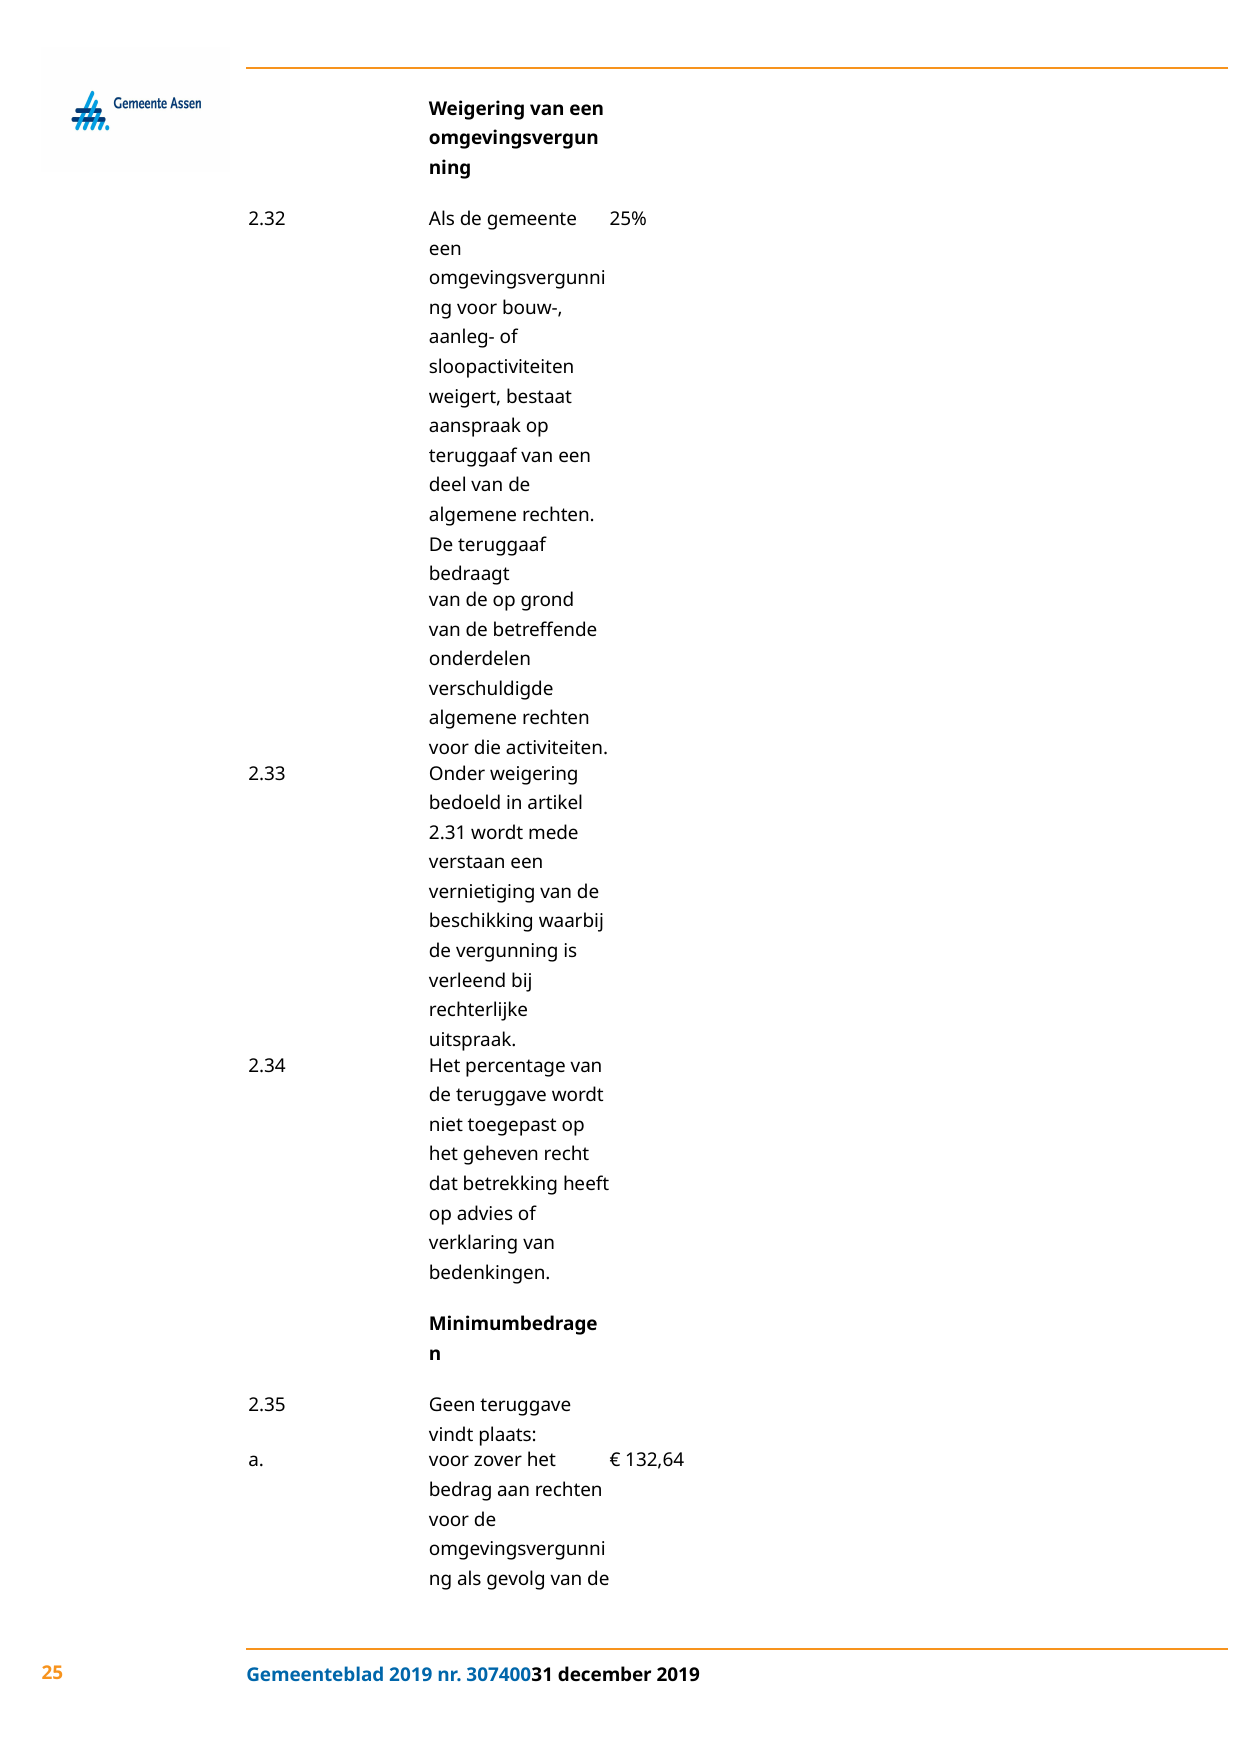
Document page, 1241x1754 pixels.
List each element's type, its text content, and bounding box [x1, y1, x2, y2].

table_cell voor zover het bedrag aan rechten voor de omgevingsvergunning als gevolg van de [429, 1447, 609, 1591]
table_cell Minimumbedragen [429, 1310, 609, 1366]
table_cell € 132,64 [609, 1447, 790, 1591]
table_cell [248, 1366, 429, 1391]
table_cell a. [248, 1447, 429, 1591]
table_cell [248, 180, 429, 205]
table_cell [609, 760, 790, 1052]
table_cell Weigering van een omgevingsvergunning [429, 95, 609, 180]
table_cell [248, 1310, 429, 1366]
table_cell Geen teruggave vindt plaats: [429, 1391, 609, 1447]
picture [41, 47, 231, 172]
table_cell 2.35 [248, 1391, 429, 1447]
table_cell [609, 1366, 790, 1391]
table_cell [609, 586, 790, 760]
table_cell Als de gemeente een omgevingsvergunning voor bouw-, aanleg- of sloopactiviteiten weigert, bestaat aanspraak op teruggaaf van een deel van de algemene rechten. De teruggaaf bedraagt [429, 205, 609, 586]
table_cell [248, 95, 429, 180]
table_cell 2.33 [248, 760, 429, 1052]
table_cell 2.32 [248, 205, 429, 586]
table_cell [609, 95, 790, 180]
table_cell [429, 1285, 609, 1310]
table_cell Onder weigering bedoeld in artikel 2.31 wordt mede verstaan een vernietiging van de beschikking waarbij de vergunning is verleend bij rechterlijke uitspraak. [429, 760, 609, 1052]
table_cell 25% [609, 205, 790, 586]
table_cell van de op grond van de betreffende onderdelen verschuldigde algemene rechten voor die activiteiten. [429, 586, 609, 760]
table_cell [429, 1366, 609, 1391]
table_cell [609, 1285, 790, 1310]
table_cell [248, 586, 429, 760]
table_cell Het percentage van de teruggave wordt niet toegepast op het geheven recht dat betrekking heeft op advies of verklaring van bedenkingen. [429, 1052, 609, 1284]
table_cell [609, 180, 790, 205]
table_cell [609, 1391, 790, 1447]
table_cell [609, 1052, 790, 1284]
table_cell [429, 180, 609, 205]
table_cell [609, 1310, 790, 1366]
table_cell 2.34 [248, 1052, 429, 1284]
table_cell [248, 1285, 429, 1310]
